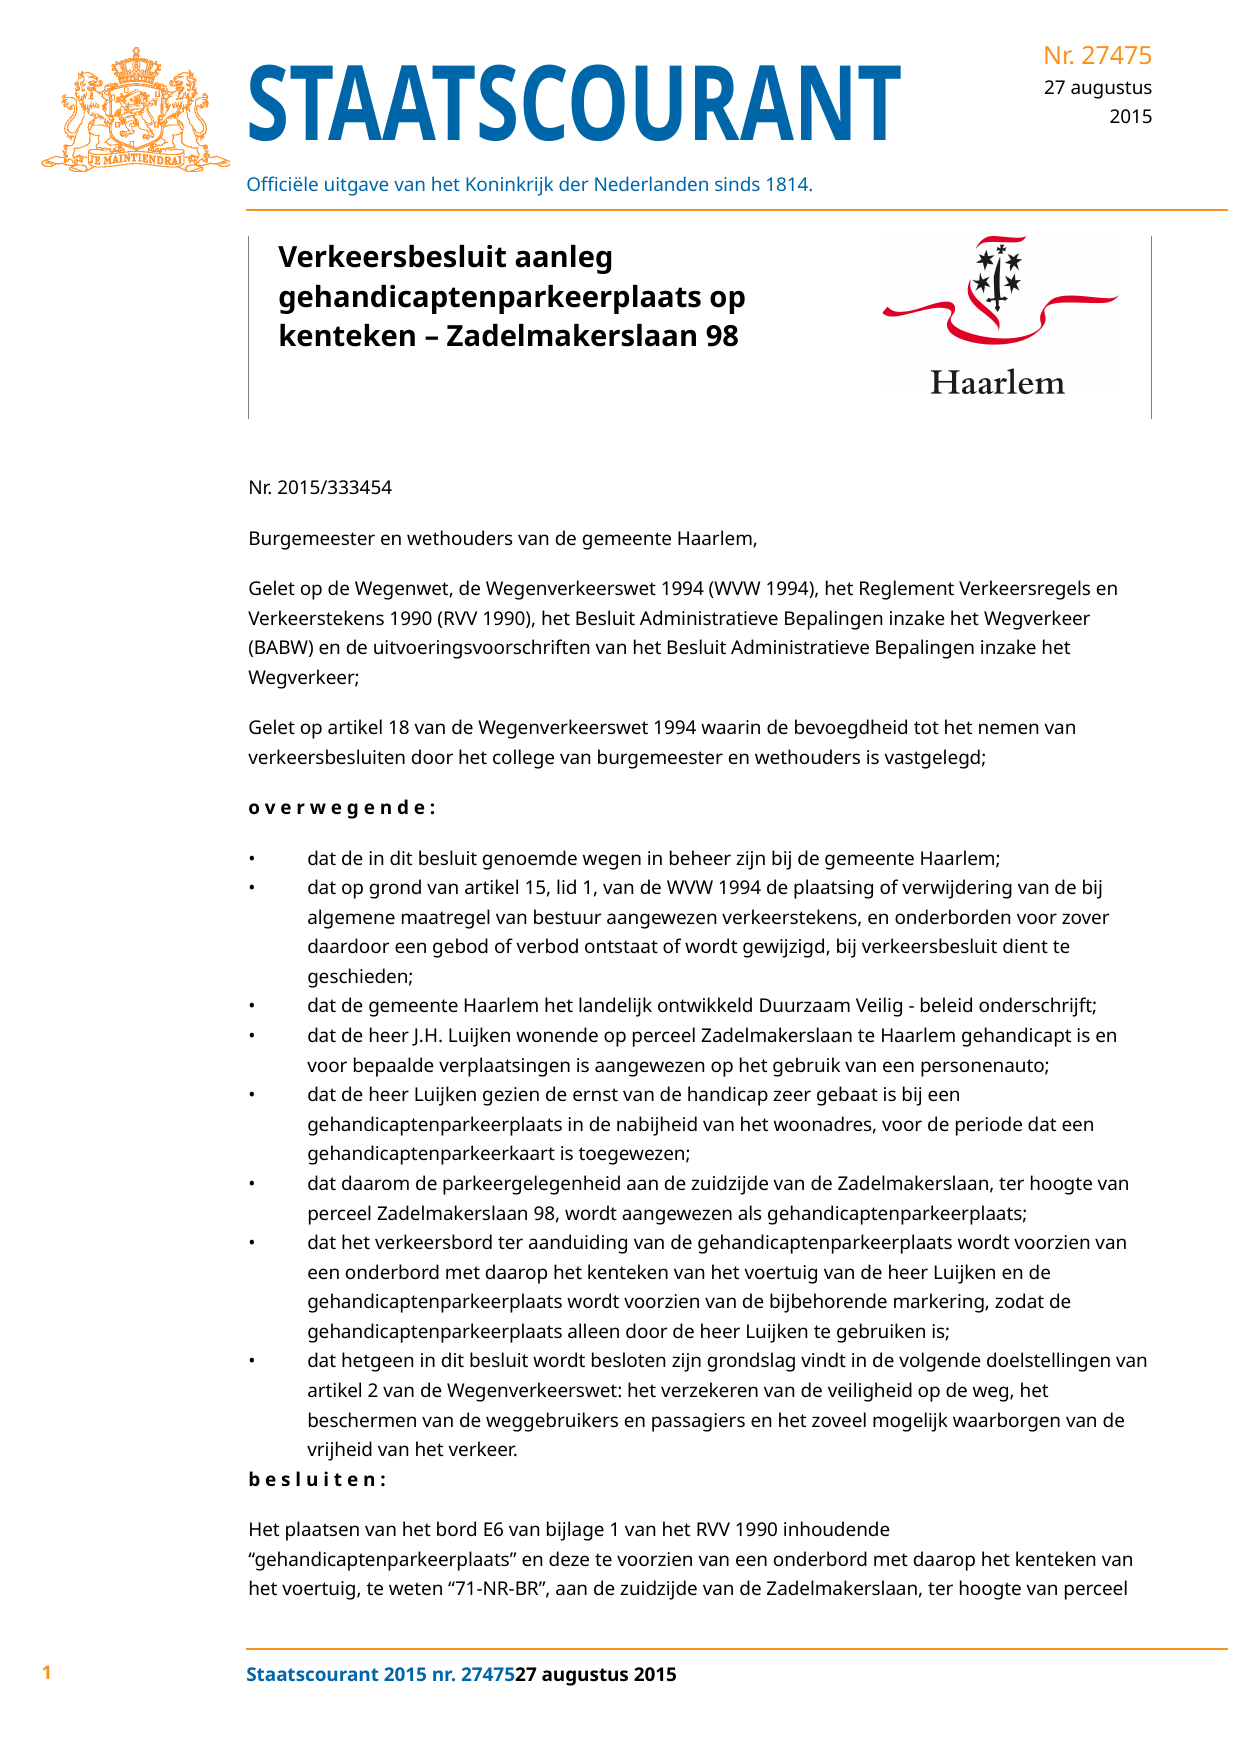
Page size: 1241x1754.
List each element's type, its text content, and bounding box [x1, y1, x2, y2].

list dat de heer J.H. Luijken wonende op perceel Zadelmakerslaan te Haarlem gehandicapt is en voor bepaalde verplaatsingen is aangewezen op het gebruik van een personenauto; [248, 1022, 1152, 1077]
text Gelet op artikel 18 van de Wegenverkeerswet 1994 waarin de bevoegdheid tot het nemen van verkeersbesluiten door het college van burgemeester en wethouders is vastgelegd; [248, 714, 1152, 769]
list dat de gemeente Haarlem het landelijk ontwikkeld Duurzaam Veilig - beleid onderschrijft; [248, 993, 1152, 1018]
list dat op grond van artikel 15, lid 1, van de WVW 1994 de plaatsing of verwijdering van de bij algemene maatregel van bestuur aangewezen verkeerstekens, en onderborden voor zover daardoor een gebod of verbod ontstaat of wordt gewijzigd, bij verkeersbesluit dient te geschieden; [248, 874, 1152, 989]
list dat het verkeersbord ter aanduiding van de gehandicaptenparkeerplaats wordt voorzien van een onderbord met daarop het kenteken van het voertuig van de heer Luijken en de gehandicaptenparkeerplaats wordt voorzien van de bijbehorende markering, zodat de gehandicaptenparkeerplaats alleen door de heer Luijken te gebruiken is; [248, 1229, 1152, 1344]
text Burgemeester en wethouders van de gemeente Haarlem, [248, 525, 1152, 550]
list dat hetgeen in dit besluit wordt besloten zijn grondslag vindt in de volgende doelstellingen van artikel 2 van de Wegenverkeerswet: het verzekeren van de veiligheid op de weg, het beschermen van de weggebruikers en passagiers en het zoveel mogelijk waarborgen van de vrijheid van het verkeer. [248, 1348, 1152, 1462]
picture [41, 47, 231, 172]
text b e s l u i t e n : [248, 1466, 1152, 1492]
list dat de in dit besluit genoemde wegen in beheer zijn bij de gemeente Haarlem; [248, 845, 1152, 870]
text Nr. 2015/333454 [248, 474, 1152, 500]
text Gelet op de Wegenwet, de Wegenverkeerswet 1994 (WVW 1994), het Reglement Verkeersregels en Verkeerstekens 1990 (RVV 1990), het Besluit Administratieve Bepalingen inzake het Wegverkeer (BABW) en de uitvoeringsvoorschriften van het Besluit Administratieve Bepalingen inzake het Wegverkeer; [248, 575, 1152, 689]
text o v e r w e g e n d e : [248, 794, 1152, 820]
list dat daarom de parkeergelegenheid aan de zuidzijde van de Zadelmakerslaan, ter hoogte van perceel Zadelmakerslaan 98, wordt aangewezen als gehandicaptenparkeerplaats; [248, 1170, 1152, 1225]
table_header Verkeersbesluit aanleg gehandicaptenparkeerplaats op kenteken – Zadelmakerslaan 98 [249, 236, 850, 419]
table_header [850, 236, 1151, 419]
text Het plaatsen van het bord E6 van bijlage 1 van het RVV 1990 inhoudende “gehandicaptenparkeerplaats” en deze te voorzien van een onderbord met daarop het kenteken van het voertuig, te weten “71-NR-BR”, aan de zuidzijde van de Zadelmakerslaan, ter hoogte van perceel [248, 1516, 1152, 1601]
list dat de heer Luijken gezien de ernst van de handicap zeer gebaat is bij een gehandicaptenparkeerplaats in de nabijheid van het woonadres, voor de periode dat een gehandicaptenparkeerkaart is toegewezen; [248, 1081, 1152, 1166]
picture [882, 236, 1119, 394]
